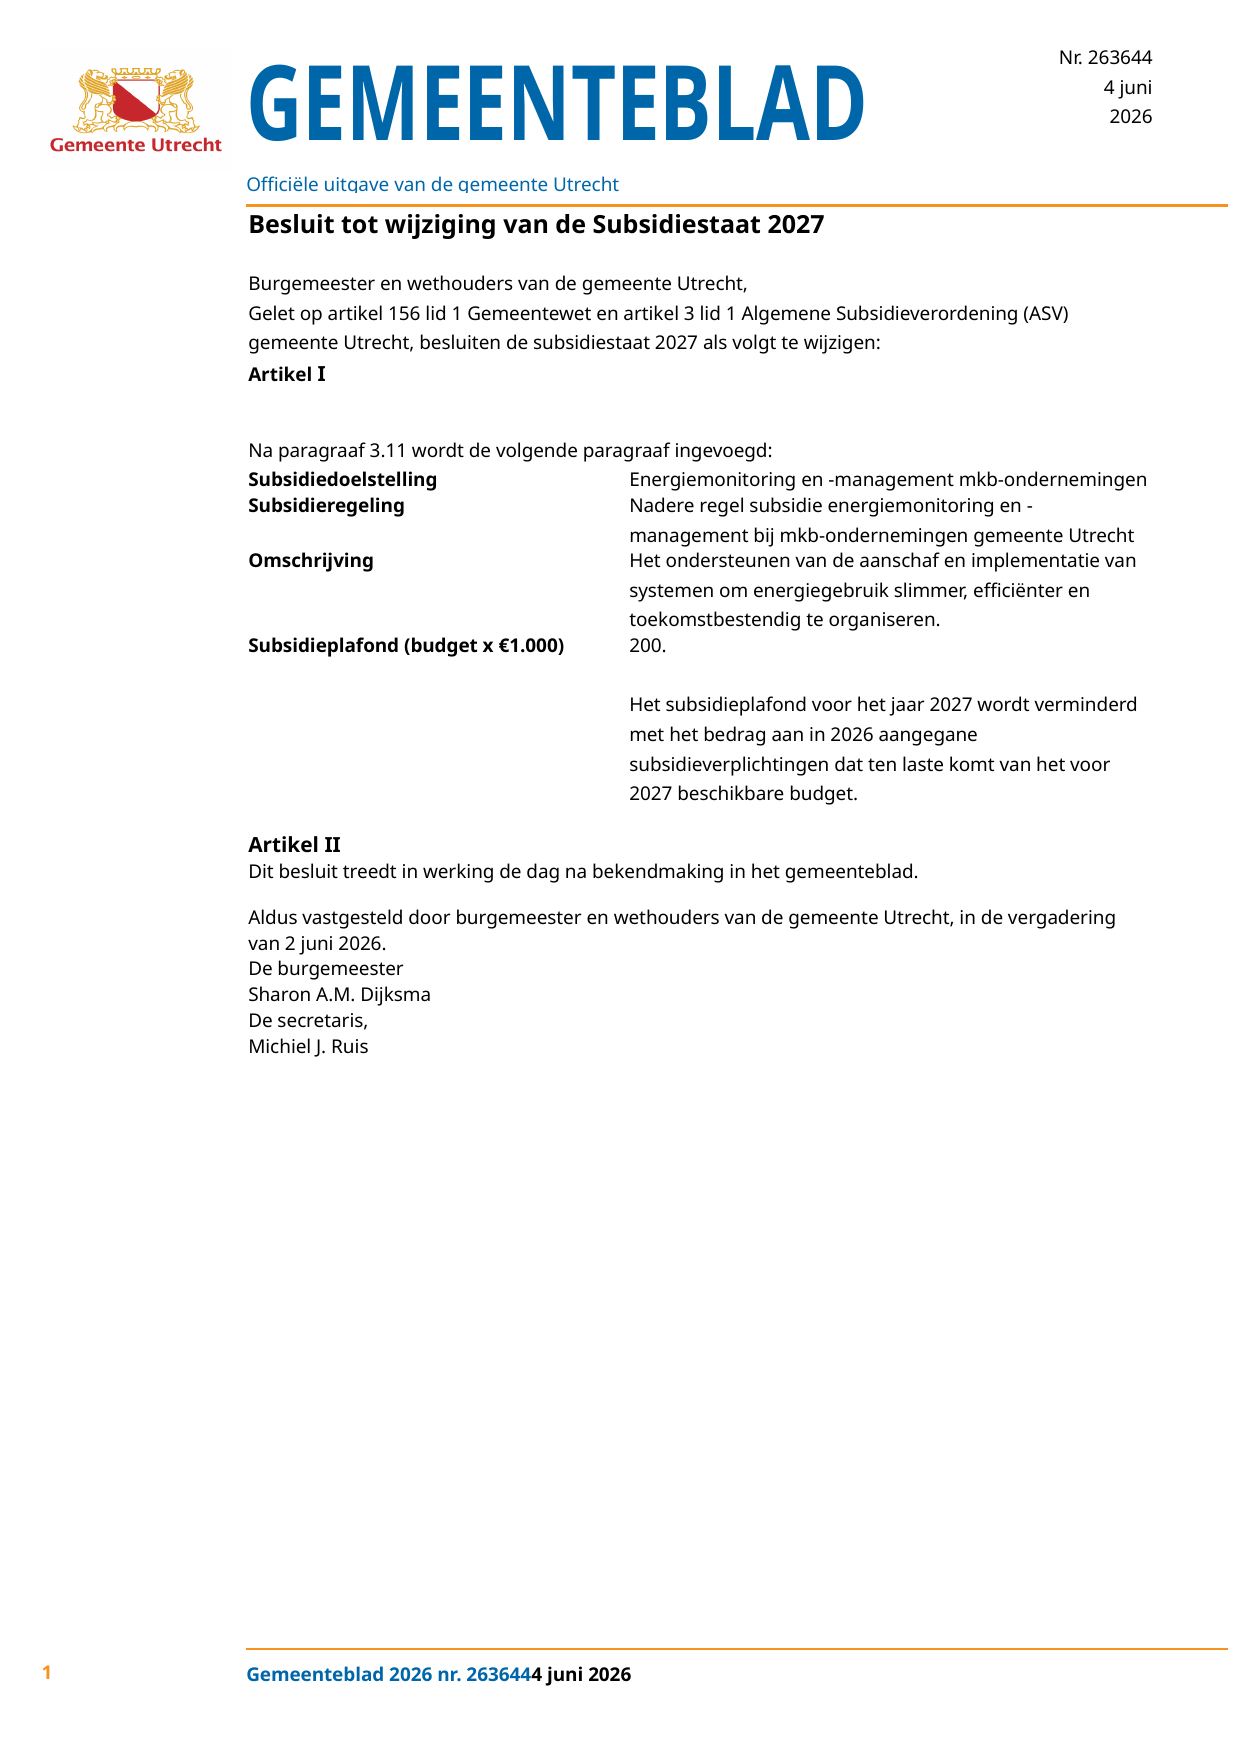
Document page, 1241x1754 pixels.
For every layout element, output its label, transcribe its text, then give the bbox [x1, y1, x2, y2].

table_cell 200. Het subsidieplafond voor het jaar 2027 wordt verminderd met het bedrag aan in 2026 aangegane subsidieverplichtingen dat ten laste komt van het voor 2027 beschikbare budget. [629, 633, 1152, 806]
text Burgemeester en wethouders van de gemeente Utrecht, [248, 270, 1152, 296]
text Dit besluit treedt in werking de dag na bekendmaking in het gemeenteblad. [248, 858, 1152, 884]
table_cell Het ondersteunen van de aanschaf en implementatie van systemen om energiegebruik slimmer, efficiënter en toekomstbestendig te organiseren. [629, 548, 1152, 632]
text De burgemeester [248, 956, 1152, 981]
text Michiel J. Ruis [248, 1033, 1152, 1058]
text De secretaris, [248, 1007, 1152, 1033]
text Besluit tot wijziging van de Subsidiestaat 2027 [248, 207, 1152, 241]
text Gelet op artikel 156 lid 1 Gemeentewet en artikel 3 lid 1 Algemene Subsidieverordening (ASV) gemeente Utrecht, besluiten de subsidiestaat 2027 als volgt te wijzigen: [248, 300, 1152, 355]
text Artikel I [248, 359, 1152, 387]
table_header Subsidiedoelstelling [248, 466, 629, 492]
text Artikel II [248, 830, 1152, 858]
table_header Energiemonitoring en -management mkb-ondernemingen [629, 466, 1152, 492]
text Sharon A.M. Dijksma [248, 981, 1152, 1007]
table_cell Omschrijving [248, 548, 629, 632]
text Aldus vastgesteld door burgemeester en wethouders van de gemeente Utrecht, in de vergadering van 2 juni 2026. [248, 904, 1152, 956]
picture [41, 47, 231, 172]
table_cell Nadere regel subsidie energiemonitoring en -management bij mkb-ondernemingen gemeente Utrecht [629, 492, 1152, 547]
text Na paragraaf 3.11 wordt de volgende paragraaf ingevoegd: [248, 437, 1152, 462]
table_cell Subsidieplafond (budget x €1.000) [248, 633, 629, 806]
table_cell Subsidieregeling [248, 492, 629, 547]
